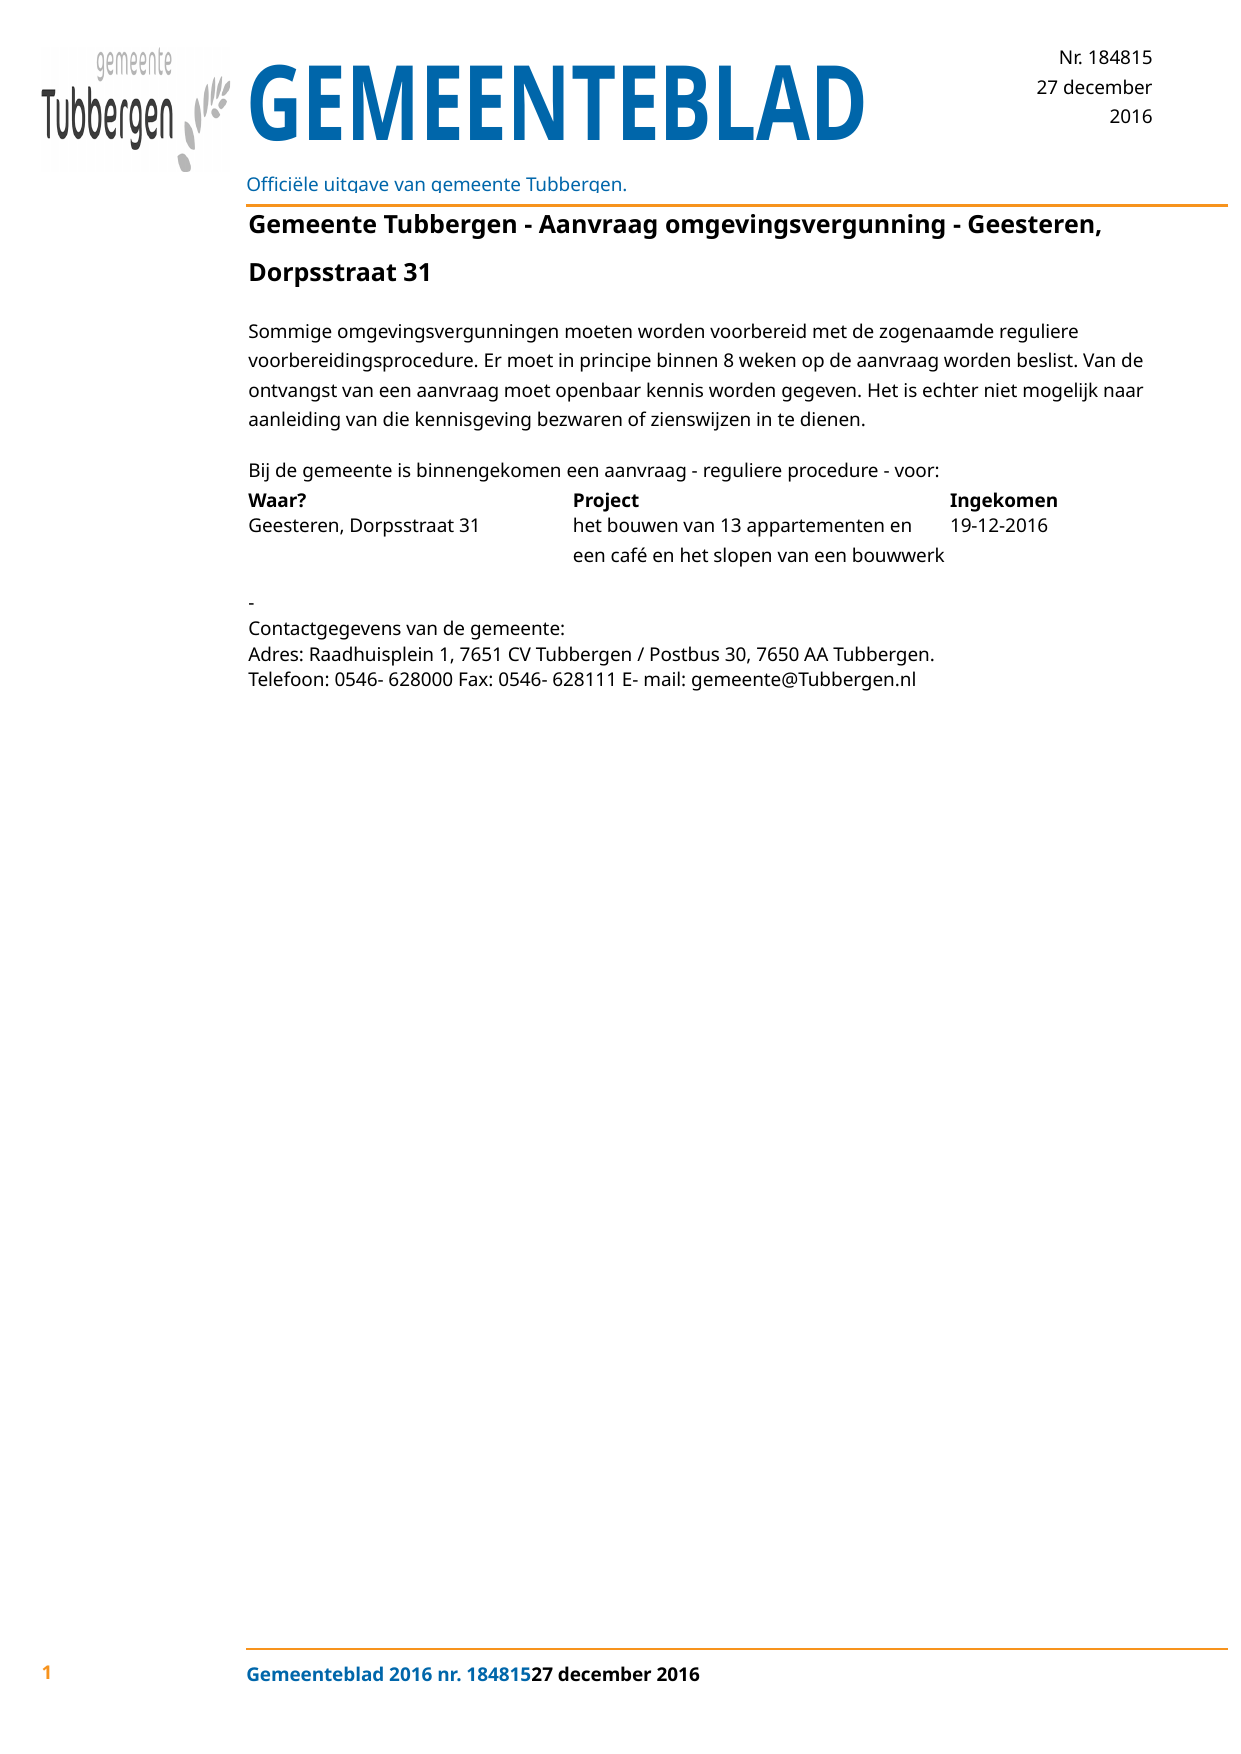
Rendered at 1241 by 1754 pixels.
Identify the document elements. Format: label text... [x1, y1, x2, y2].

text Contactgegevens van de gemeente: [248, 615, 1152, 641]
table_cell het bouwen van 13 appartementen en een café en het slopen van een bouwwerk [573, 513, 950, 568]
picture [41, 47, 231, 172]
text Sommige omgevingsvergunningen moeten worden voorbereid met de zogenaamde reguliere voorbereidingsprocedure. Er moet in principe binnen 8 weken op de aanvraag worden beslist. Van de ontvangst van een aanvraag moet openbaar kennis worden gegeven. Het is echter niet mogelijk naar aanleiding van die kennisgeving bezwaren of zienswijzen in te dienen. [248, 318, 1152, 432]
table_header Ingekomen [950, 487, 1152, 512]
table_header Waar? [248, 487, 573, 512]
text Telefoon: 0546- 628000 Fax: 0546- 628111 E- mail: gemeente@Tubbergen.nl [248, 666, 1152, 692]
table_cell 19-12-2016 [950, 513, 1152, 568]
text Adres: Raadhuisplein 1, 7651 CV Tubbergen / Postbus 30, 7650 AA Tubbergen. [248, 641, 1152, 666]
text Gemeente Tubbergen - Aanvraag omgevingsvergunning - Geesteren, Dorpsstraat 31 [248, 207, 1152, 288]
table_cell Geesteren, Dorpsstraat 31 [248, 513, 573, 568]
text - [248, 589, 1152, 615]
table_header Project [573, 487, 950, 512]
text Bij de gemeente is binnengekomen een aanvraag - reguliere procedure - voor: [248, 457, 1152, 483]
